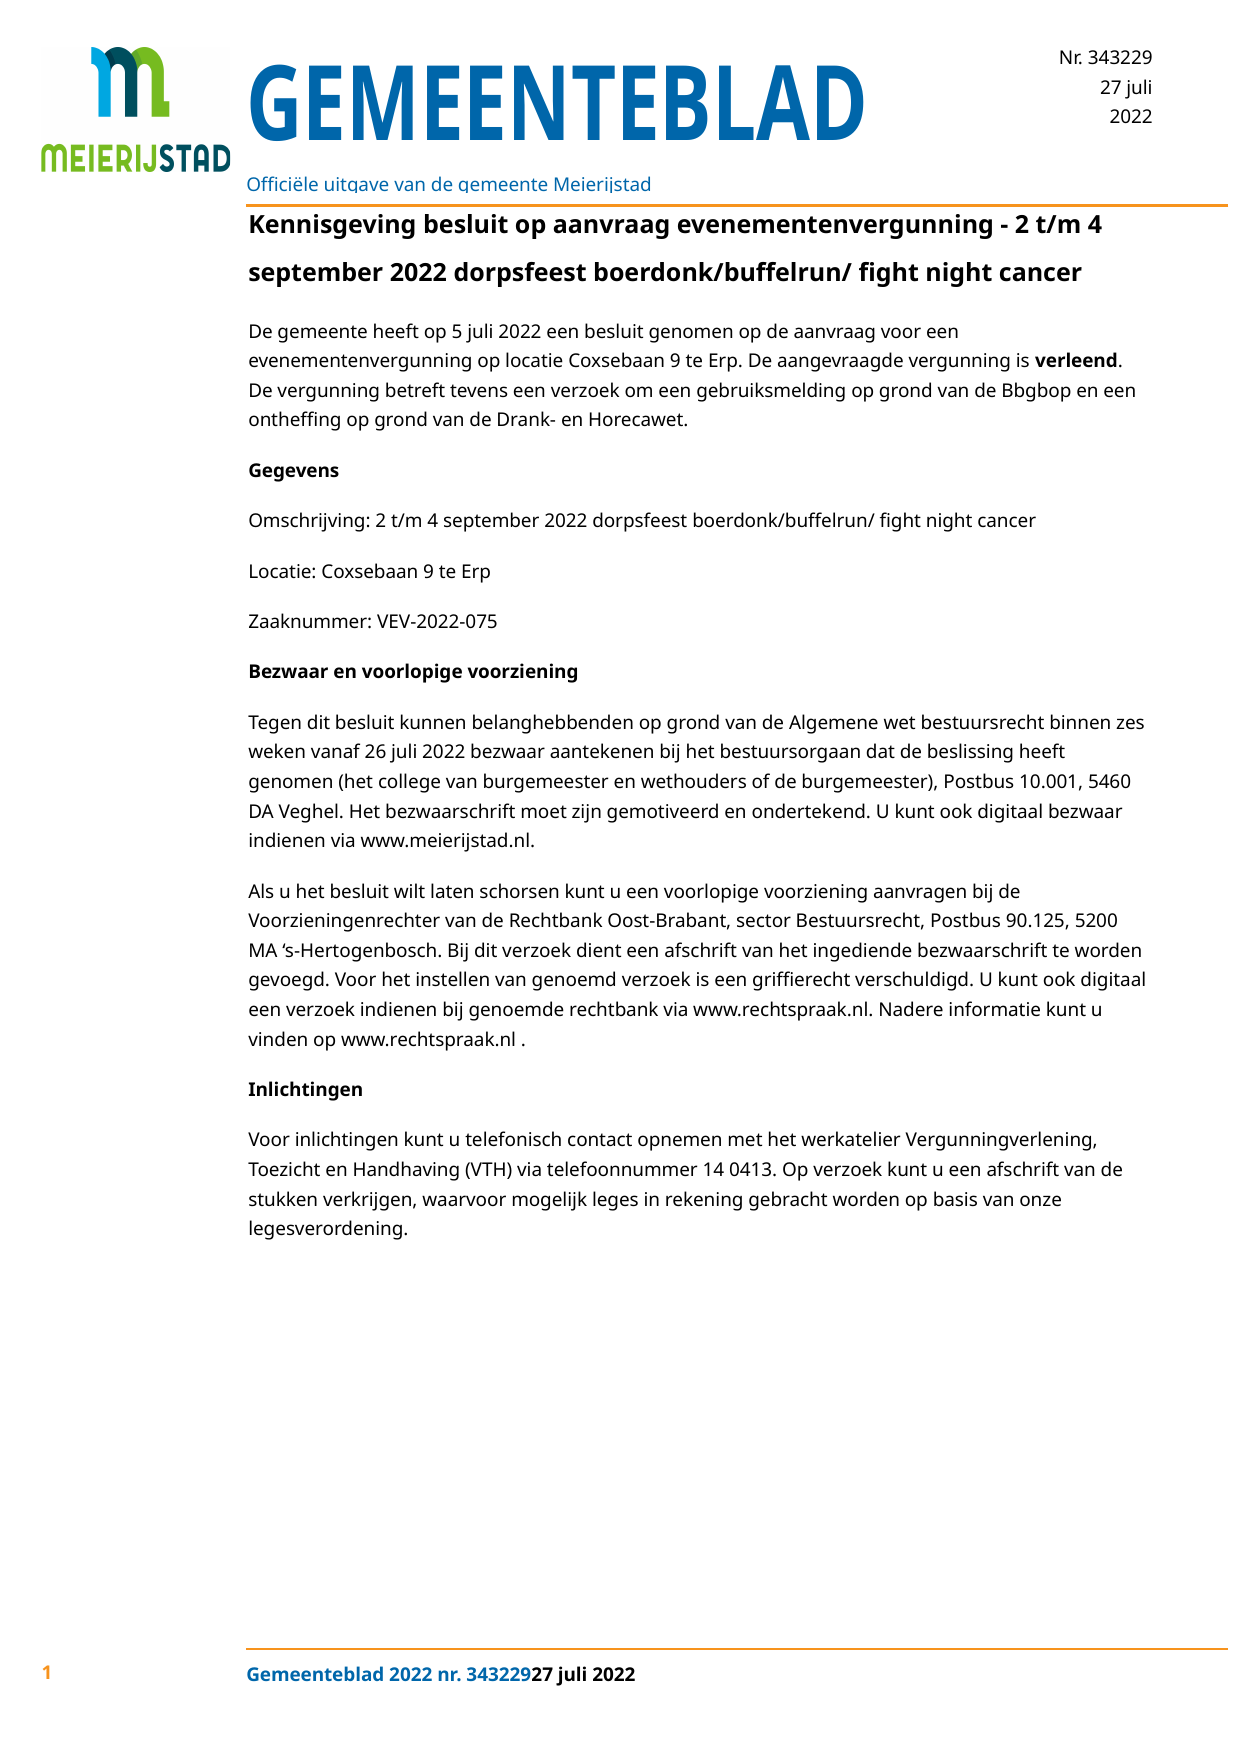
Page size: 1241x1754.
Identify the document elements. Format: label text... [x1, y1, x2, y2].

text Zaaknummer: VEV-2022-075 [248, 608, 1152, 634]
picture [41, 47, 231, 172]
text Bezwaar en voorlopige voorziening [248, 659, 1152, 684]
text Gegevens [248, 457, 1152, 483]
text Omschrijving: 2 t/m 4 september 2022 dorpsfeest boerdonk/buffelrun/ fight night cancer [248, 507, 1152, 533]
text Als u het besluit wilt laten schorsen kunt u een voorlopige voorziening aanvragen bij de Voorzieningenrechter van de Rechtbank Oost-Brabant, sector Bestuursrecht, Postbus 90.125, 5200 MA ‘s-Hertogenbosch. Bij dit verzoek dient een afschrift van het ingediende bezwaarschrift te worden gevoegd. Voor het instellen van genoemd verzoek is een griffierecht verschuldigd. U kunt ook digitaal een verzoek indienen bij genoemde rechtbank via www.rechtspraak.nl. Nadere informatie kunt u vinden op www.rechtspraak.nl . [248, 878, 1152, 1052]
text De gemeente heeft op 5 juli 2022 een besluit genomen op de aanvraag voor een evenementenvergunning op locatie Coxsebaan 9 te Erp. De aangevraagde vergunning is verleend. De vergunning betreft tevens een verzoek om een gebruiksmelding op grond van de Bbgbop en een ontheffing op grond van de Drank- en Horecawet. [248, 318, 1152, 432]
text Inlichtingen [248, 1076, 1152, 1102]
text Locatie: Coxsebaan 9 te Erp [248, 558, 1152, 584]
text Tegen dit besluit kunnen belanghebbenden op grond van de Algemene wet bestuursrecht binnen zes weken vanaf 26 juli 2022 bezwaar aantekenen bij het bestuursorgaan dat de beslissing heeft genomen (het college van burgemeester en wethouders of de burgemeester), Postbus 10.001, 5460 DA Veghel. Het bezwaarschrift moet zijn gemotiveerd en ondertekend. U kunt ook digitaal bezwaar indienen via www.meierijstad.nl. [248, 709, 1152, 853]
text Kennisgeving besluit op aanvraag evenementenvergunning - 2 t/m 4 september 2022 dorpsfeest boerdonk/buffelrun/ fight night cancer [248, 207, 1152, 288]
text Voor inlichtingen kunt u telefonisch contact opnemen met het werkatelier Vergunningverlening, Toezicht en Handhaving (VTH) via telefoonnummer 14 0413. Op verzoek kunt u een afschrift van de stukken verkrijgen, waarvoor mogelijk leges in rekening gebracht worden op basis van onze legesverordening. [248, 1127, 1152, 1241]
